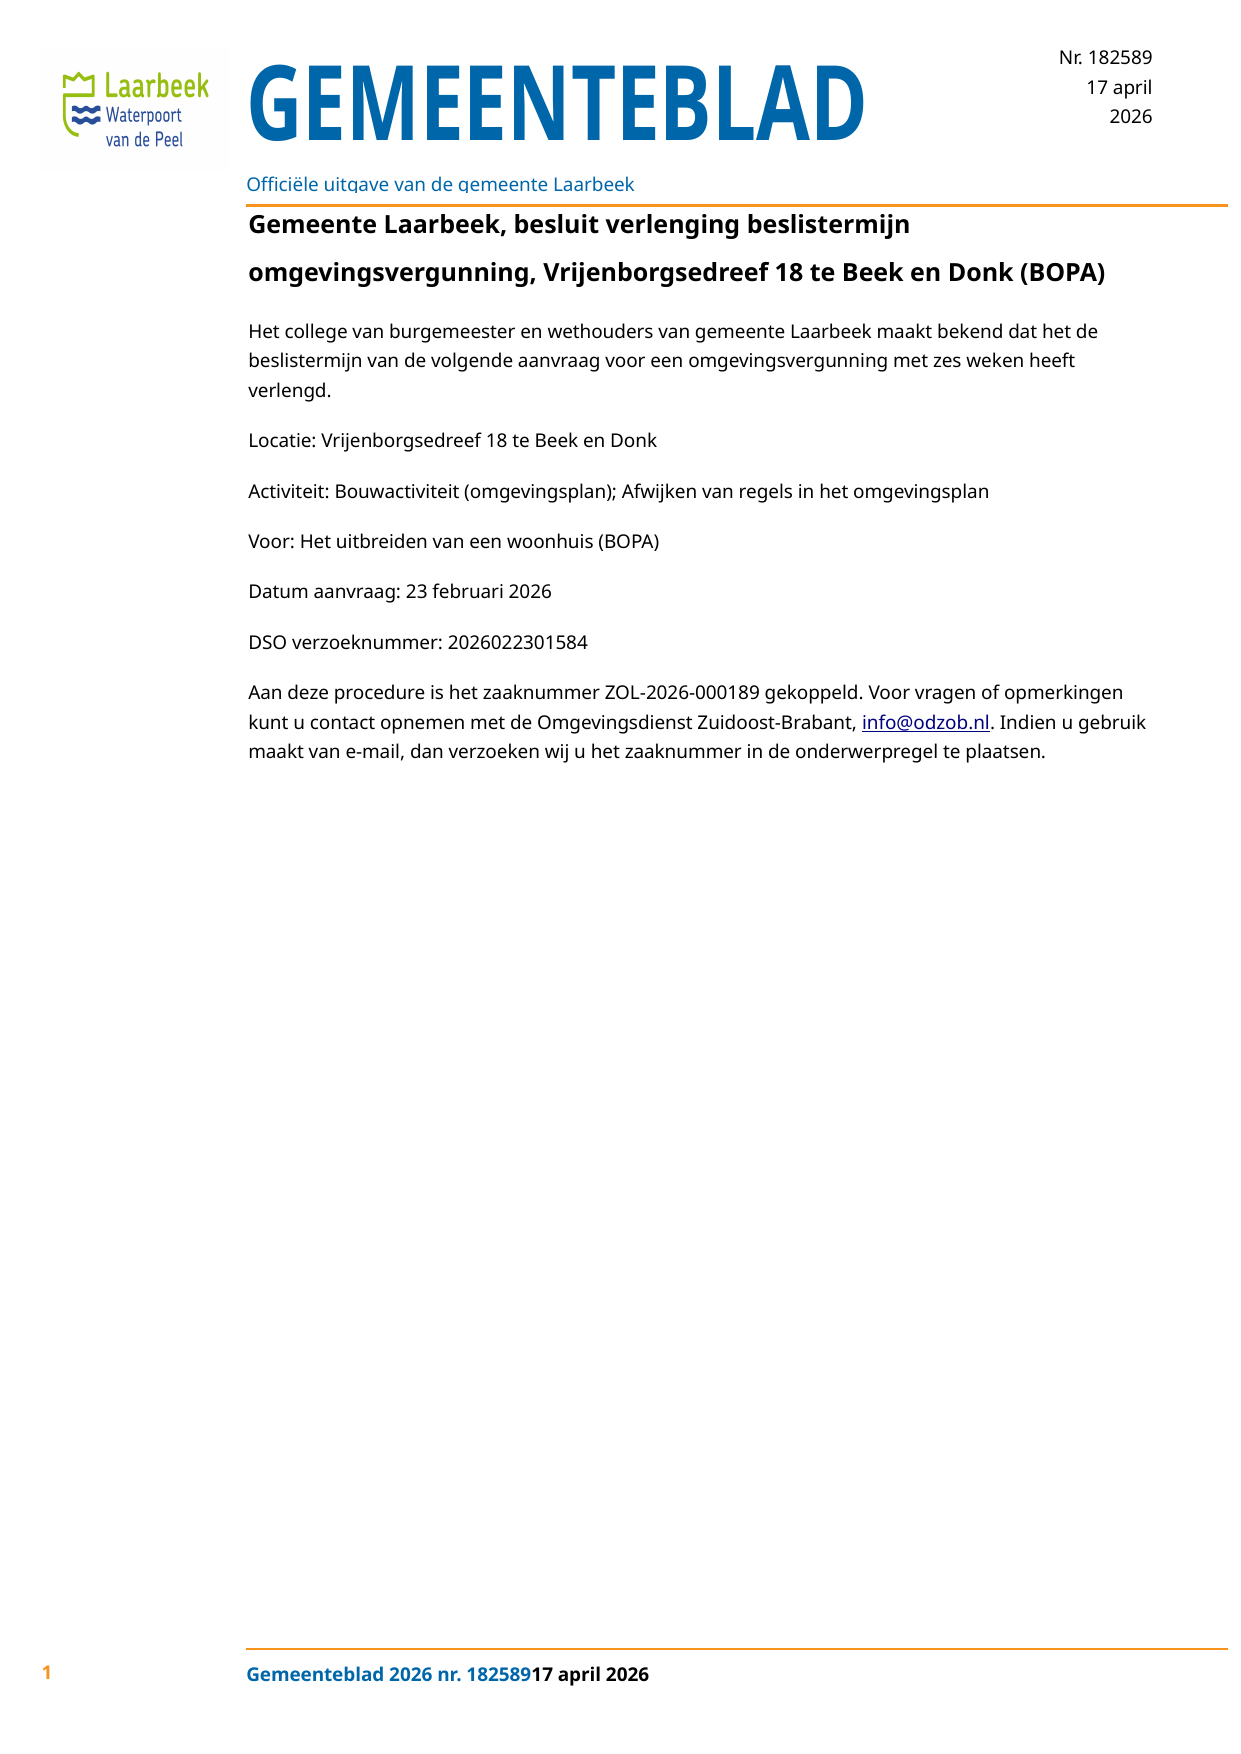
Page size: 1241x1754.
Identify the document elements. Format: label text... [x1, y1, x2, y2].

text Locatie: Vrijenborgsedreef 18 te Beek en Donk [248, 427, 1152, 453]
text Activiteit: Bouwactiviteit (omgevingsplan); Afwijken van regels in het omgevingsplan [248, 478, 1152, 504]
picture [41, 47, 231, 172]
text Het college van burgemeester en wethouders van gemeente Laarbeek maakt bekend dat het de beslistermijn van de volgende aanvraag voor een omgevingsvergunning met zes weken heeft verlengd. [248, 318, 1152, 403]
text Gemeente Laarbeek, besluit verlenging beslistermijn omgevingsvergunning, Vrijenborgsedreef 18 te Beek en Donk (BOPA) [248, 207, 1152, 288]
text Datum aanvraag: 23 februari 2026 [248, 579, 1152, 604]
text DSO verzoeknummer: 2026022301584 [248, 629, 1152, 655]
text Voor: Het uitbreiden van een woonhuis (BOPA) [248, 528, 1152, 554]
text Aan deze procedure is het zaaknummer ZOL-2026-000189 gekoppeld. Voor vragen of opmerkingen kunt u contact opnemen met de Omgevingsdienst Zuidoost-Brabant, info@odzob.nl. Indien u gebruik maakt van e-mail, dan verzoeken wij u het zaaknummer in de onderwerpregel te plaatsen. [248, 679, 1152, 764]
